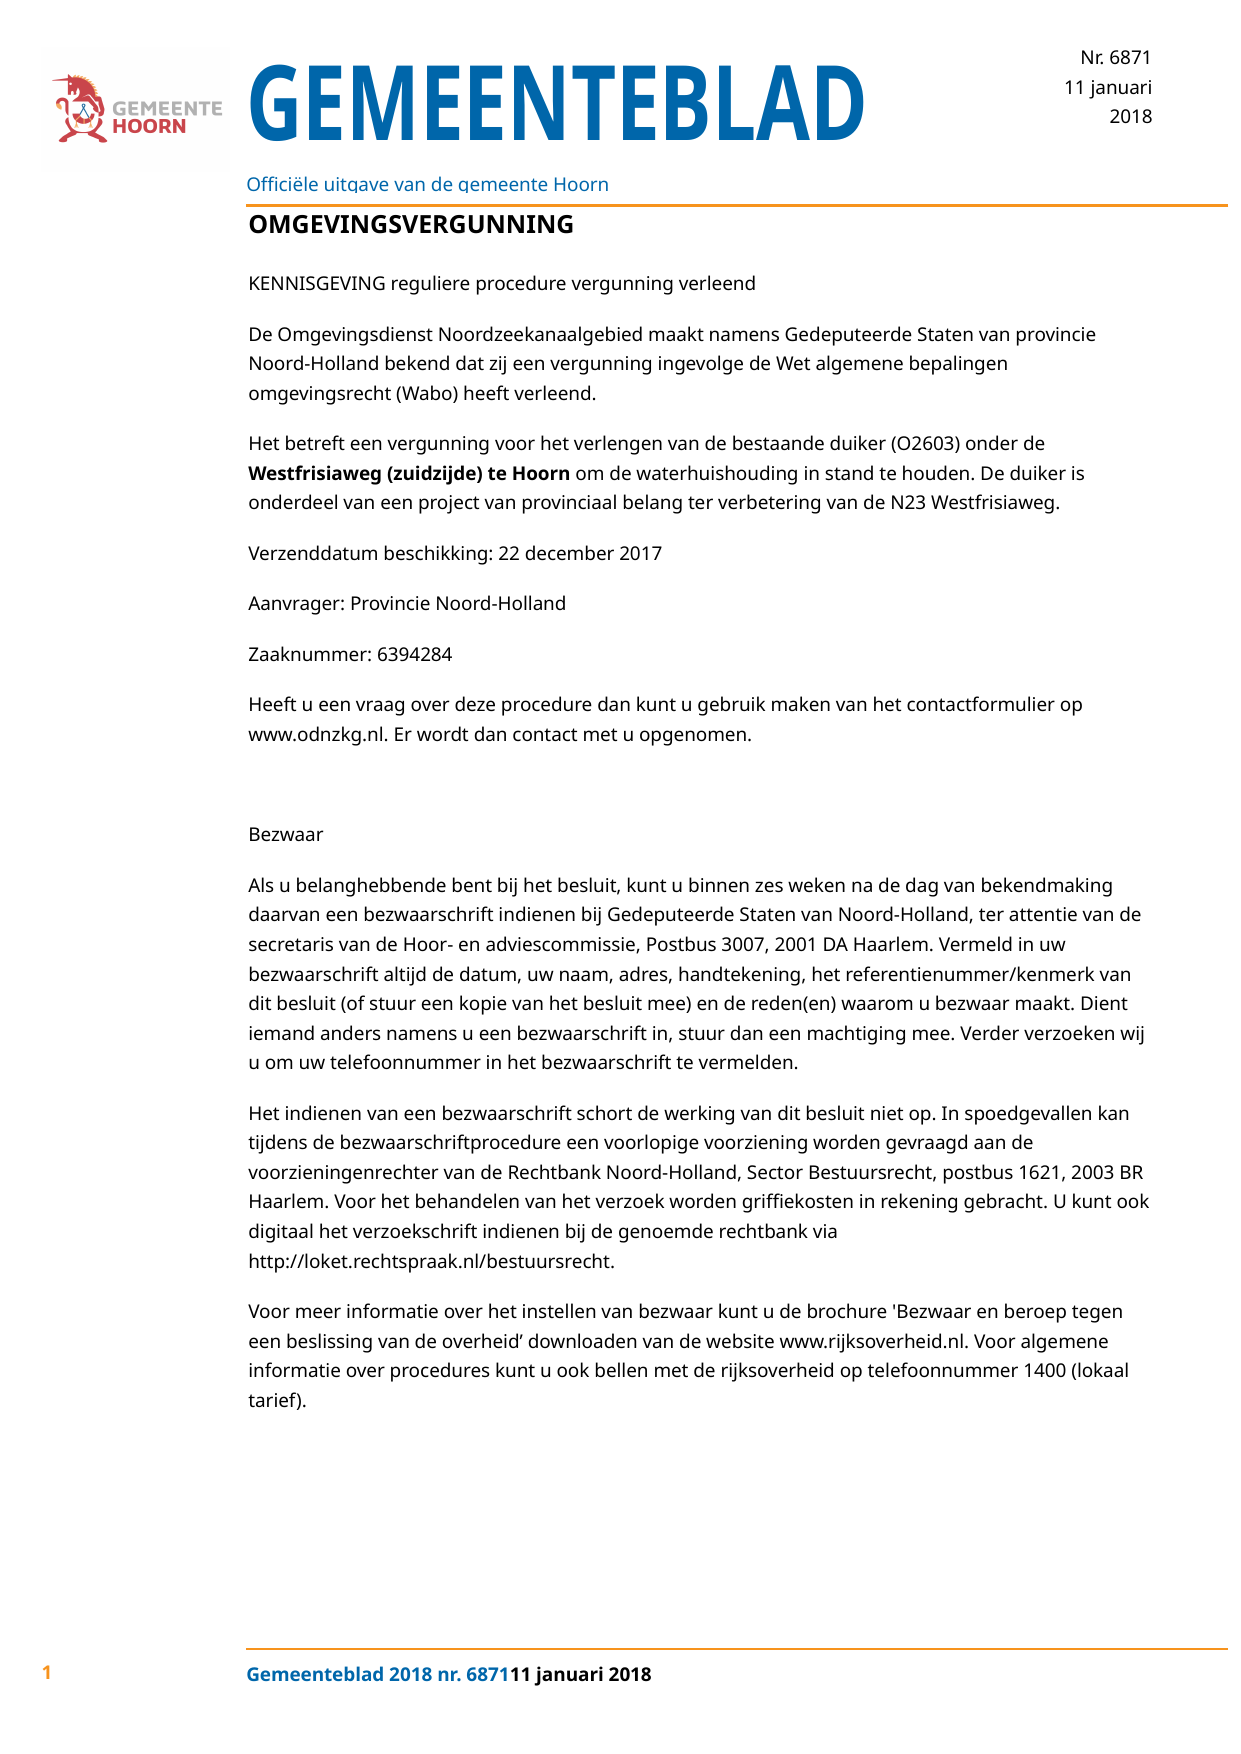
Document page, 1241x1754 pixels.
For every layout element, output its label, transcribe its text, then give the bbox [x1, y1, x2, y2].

text OMGEVINGSVERGUNNING [248, 207, 1152, 241]
text KENNISGEVING reguliere procedure vergunning verleend [248, 270, 1152, 296]
text Bezwaar [248, 822, 1152, 847]
text Verzenddatum beschikking: 22 december 2017 [248, 540, 1152, 566]
picture [41, 47, 231, 172]
text De Omgevingsdienst Noordzeekanaalgebied maakt namens Gedeputeerde Staten van provincie Noord-Holland bekend dat zij een vergunning ingevolge de Wet algemene bepalingen omgevingsrecht (Wabo) heeft verleend. [248, 321, 1152, 406]
text Aanvrager: Provincie Noord-Holland [248, 590, 1152, 616]
text Het indienen van een bezwaarschrift schort de werking van dit besluit niet op. In spoedgevallen kan tijdens de bezwaarschriftprocedure een voorlopige voorziening worden gevraagd aan de voorzieningenrechter van de Rechtbank Noord-Holland, Sector Bestuursrecht, postbus 1621, 2003 BR Haarlem. Voor het behandelen van het verzoek worden griffiekosten in rekening gebracht. U kunt ook digitaal het verzoekschrift indienen bij de genoemde rechtbank via http://loket.rechtspraak.nl/bestuursrecht. [248, 1100, 1152, 1273]
text Voor meer informatie over het instellen van bezwaar kunt u de brochure 'Bezwaar en beroep tegen een beslissing van de overheid’ downloaden van de website www.rijksoverheid.nl. Voor algemene informatie over procedures kunt u ook bellen met de rijksoverheid op telefoonnummer 1400 (lokaal tarief). [248, 1298, 1152, 1413]
text Als u belanghebbende bent bij het besluit, kunt u binnen zes weken na de dag van bekendmaking daarvan een bezwaarschrift indienen bij Gedeputeerde Staten van Noord-Holland, ter attentie van de secretaris van de Hoor- en adviescommissie, Postbus 3007, 2001 DA Haarlem. Vermeld in uw bezwaarschrift altijd de datum, uw naam, adres, handtekening, het referentienummer/kenmerk van dit besluit (of stuur een kopie van het besluit mee) en de reden(en) waarom u bezwaar maakt. Dient iemand anders namens u een bezwaarschrift in, stuur dan een machtiging mee. Verder verzoeken wij u om uw telefoonnummer in het bezwaarschrift te vermelden. [248, 872, 1152, 1075]
text Heeft u een vraag over deze procedure dan kunt u gebruik maken van het contactformulier op www.odnzkg.nl. Er wordt dan contact met u opgenomen. [248, 691, 1152, 746]
text Zaaknummer: 6394284 [248, 641, 1152, 666]
text Het betreft een vergunning voor het verlengen van de bestaande duiker (O2603) onder de Westfrisiaweg (zuidzijde) te Hoorn om de waterhuishouding in stand te houden. De duiker is onderdeel van een project van provinciaal belang ter verbetering van de N23 Westfrisiaweg. [248, 430, 1152, 515]
